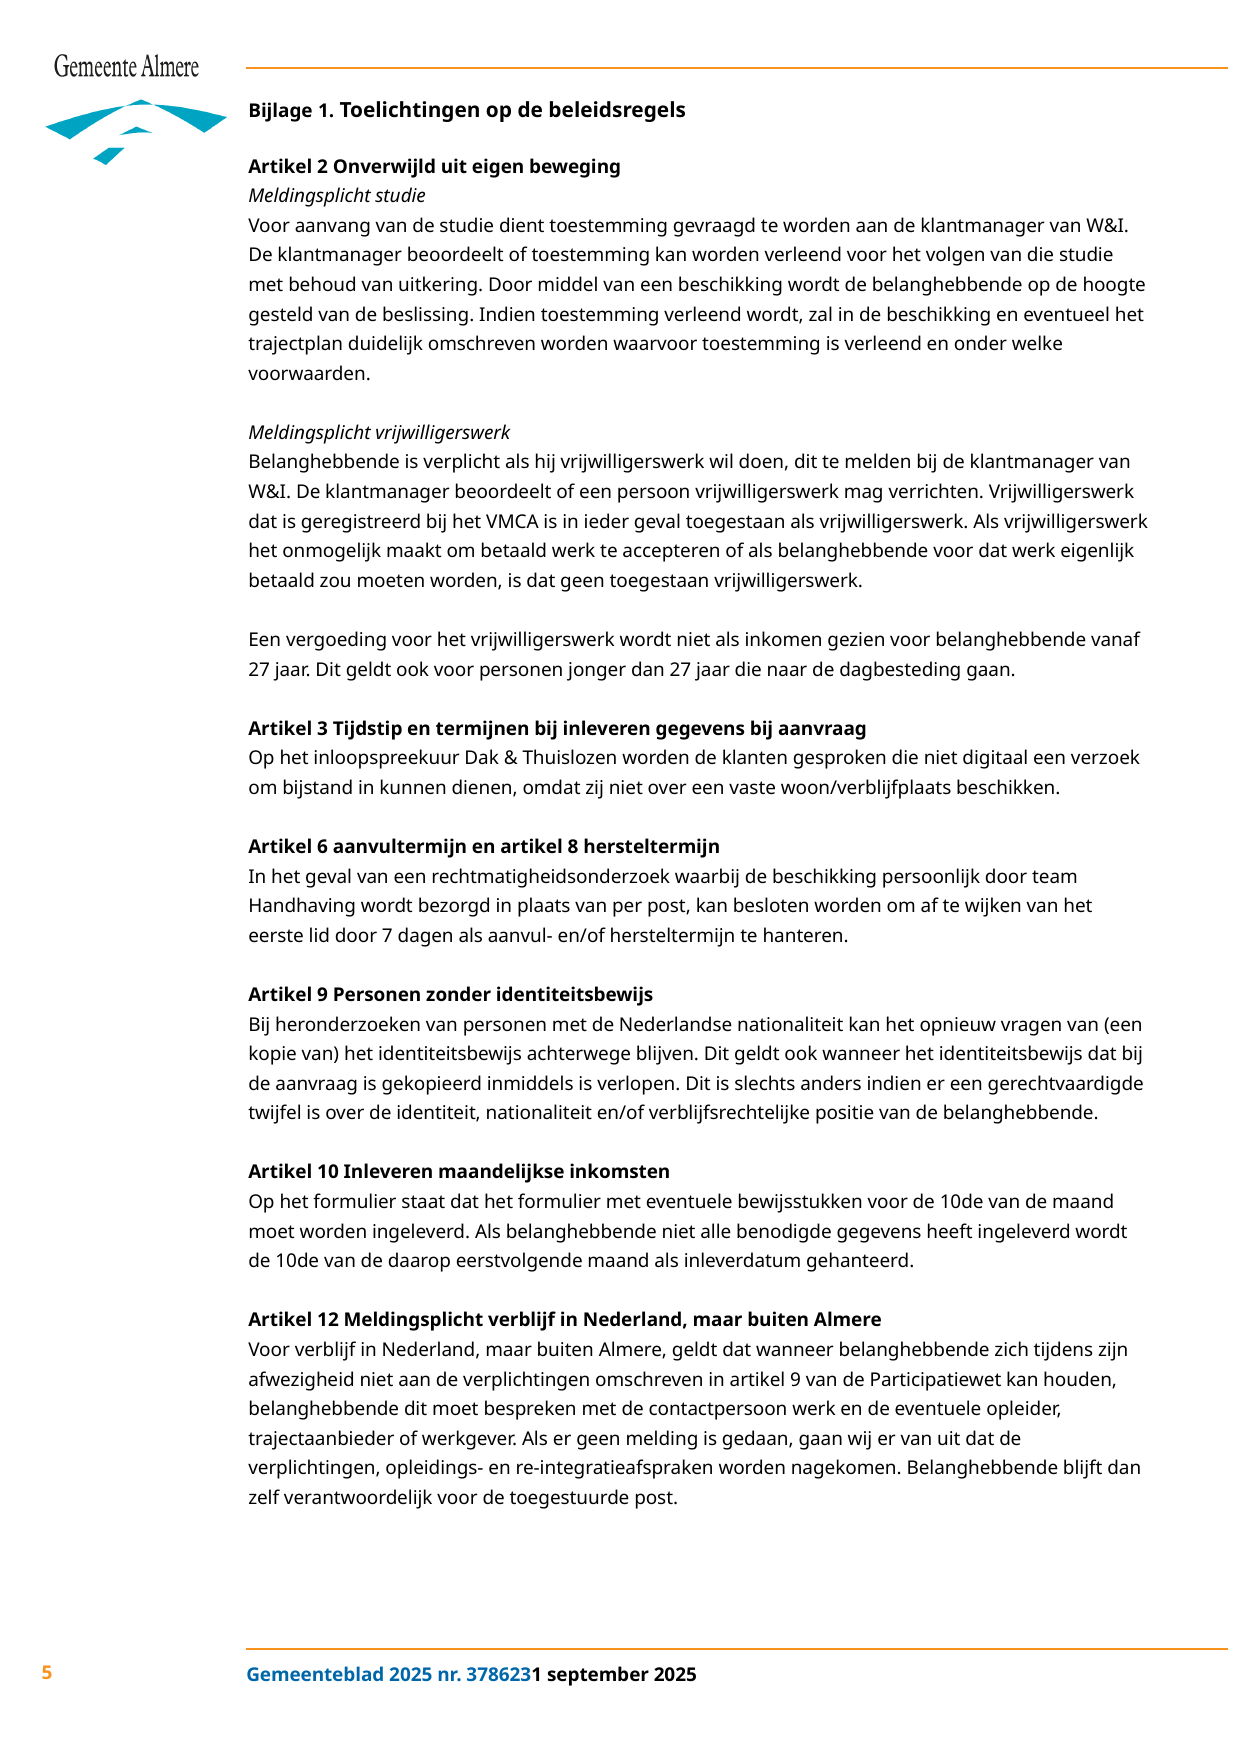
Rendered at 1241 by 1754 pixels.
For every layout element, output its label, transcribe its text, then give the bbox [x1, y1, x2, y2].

text Artikel 2 Onverwijld uit eigen beweging [248, 153, 1152, 179]
text Voor aanvang van de studie dient toestemming gevraagd te worden aan de klantmanager van W&I. De klantmanager beoordeelt of toestemming kan worden verleend voor het volgen van die studie met behoud van uitkering. Door middel van een beschikking wordt de belanghebbende op de hoogte gesteld van de beslissing. Indien toestemming verleend wordt, zal in de beschikking en eventueel het trajectplan duidelijk omschreven worden waarvoor toestemming is verleend en onder welke voorwaarden. [248, 212, 1152, 386]
picture [41, 47, 231, 172]
text Op het inloopspreekuur Dak & Thuislozen worden de klanten gesproken die niet digitaal een verzoek om bijstand in kunnen dienen, omdat zij niet over een vaste woon/verblijfplaats beschikken. [248, 744, 1152, 800]
text Bij heronderzoeken van personen met de Nederlandse nationaliteit kan het opnieuw vragen van (een kopie van) het identiteitsbewijs achterwege blijven. Dit geldt ook wanneer het identiteitsbewijs dat bij de aanvraag is gekopieerd inmiddels is verlopen. Dit is slechts anders indien er een gerechtvaardigde twijfel is over de identiteit, nationaliteit en/of verblijfsrechtelijke positie van de belanghebbende. [248, 1011, 1152, 1125]
text Op het formulier staat dat het formulier met eventuele bewijsstukken voor de 10de van de maand moet worden ingeleverd. Als belanghebbende niet alle benodigde gegevens heeft ingeleverd wordt de 10de van de daarop eerstvolgende maand als inleverdatum gehanteerd. [248, 1188, 1152, 1273]
text Meldingsplicht vrijwilligerswerk [248, 419, 1152, 445]
text Artikel 10 Inleveren maandelijkse inkomsten [248, 1159, 1152, 1184]
text Meldingsplicht studie [248, 182, 1152, 208]
text Voor verblijf in Nederland, maar buiten Almere, geldt dat wanneer belanghebbende zich tijdens zijn afwezigheid niet aan de verplichtingen omschreven in artikel 9 van de Participatiewet kan houden, belanghebbende dit moet bespreken met de contactpersoon werk en de eventuele opleider, trajectaanbieder of werkgever. Als er geen melding is gedaan, gaan wij er van uit dat de verplichtingen, opleidings- en re-integratieafspraken worden nagekomen. Belanghebbende blijft dan zelf verantwoordelijk voor de toegestuurde post. [248, 1336, 1152, 1510]
text Een vergoeding voor het vrijwilligerswerk wordt niet als inkomen gezien voor belanghebbende vanaf 27 jaar. Dit geldt ook voor personen jonger dan 27 jaar die naar de dagbesteding gaan. [248, 626, 1152, 682]
text In het geval van een rechtmatigheidsonderzoek waarbij de beschikking persoonlijk door team Handhaving wordt bezorgd in plaats van per post, kan besloten worden om af te wijken van het eerste lid door 7 dagen als aanvul- en/of hersteltermijn te hanteren. [248, 863, 1152, 948]
text Artikel 6 aanvultermijn en artikel 8 hersteltermijn [248, 833, 1152, 859]
text Artikel 3 Tijdstip en termijnen bij inleveren gegevens bij aanvraag [248, 715, 1152, 741]
text Bijlage 1. Toelichtingen op de beleidsregels [248, 95, 1152, 123]
text Artikel 12 Meldingsplicht verblijf in Nederland, maar buiten Almere [248, 1307, 1152, 1332]
text Artikel 9 Personen zonder identiteitsbewijs [248, 981, 1152, 1007]
text Belanghebbende is verplicht als hij vrijwilligerswerk wil doen, dit te melden bij de klantmanager van W&I. De klantmanager beoordeelt of een persoon vrijwilligerswerk mag verrichten. Vrijwilligerswerk dat is geregistreerd bij het VMCA is in ieder geval toegestaan als vrijwilligerswerk. Als vrijwilligerswerk het onmogelijk maakt om betaald werk te accepteren of als belanghebbende voor dat werk eigenlijk betaald zou moeten worden, is dat geen toegestaan vrijwilligerswerk. [248, 449, 1152, 593]
